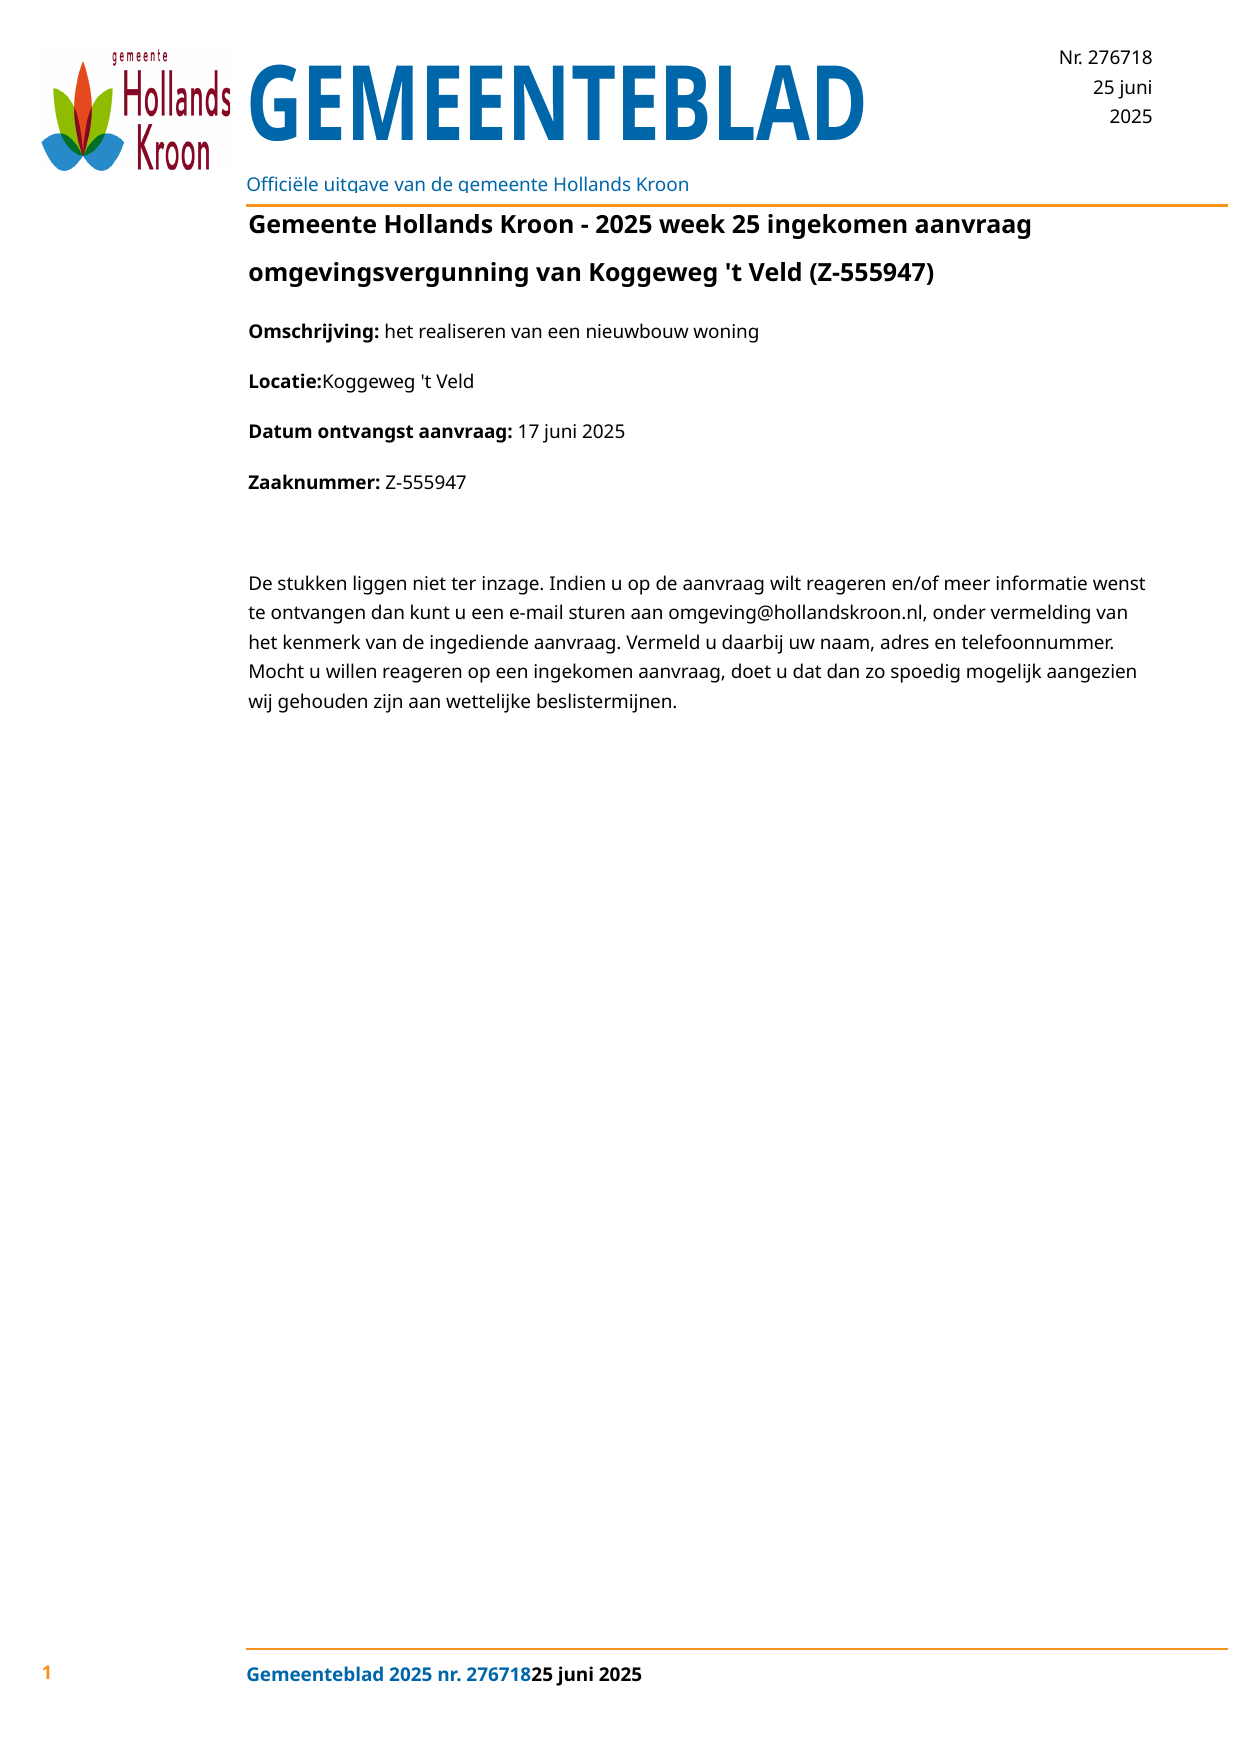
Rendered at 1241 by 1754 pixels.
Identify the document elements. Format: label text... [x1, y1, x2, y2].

text De stukken liggen niet ter inzage. Indien u op de aanvraag wilt reageren en/of meer informatie wenst te ontvangen dan kunt u een e-mail sturen aan omgeving@hollandskroon.nl, onder vermelding van het kenmerk van de ingediende aanvraag. Vermeld u daarbij uw naam, adres en telefoonnummer. Mocht u willen reageren op een ingekomen aanvraag, doet u dat dan zo spoedig mogelijk aangezien wij gehouden zijn aan wettelijke beslistermijnen. [248, 570, 1152, 714]
text Datum ontvangst aanvraag: 17 juni 2025 [248, 419, 1152, 444]
text Locatie:Koggeweg 't Veld [248, 368, 1152, 394]
text Zaaknummer: Z-555947 [248, 469, 1152, 495]
text Omschrijving: het realiseren van een nieuwbouw woning [248, 318, 1152, 344]
picture [41, 47, 231, 172]
text Gemeente Hollands Kroon - 2025 week 25 ingekomen aanvraag omgevingsvergunning van Koggeweg 't Veld (Z-555947) [248, 207, 1152, 288]
